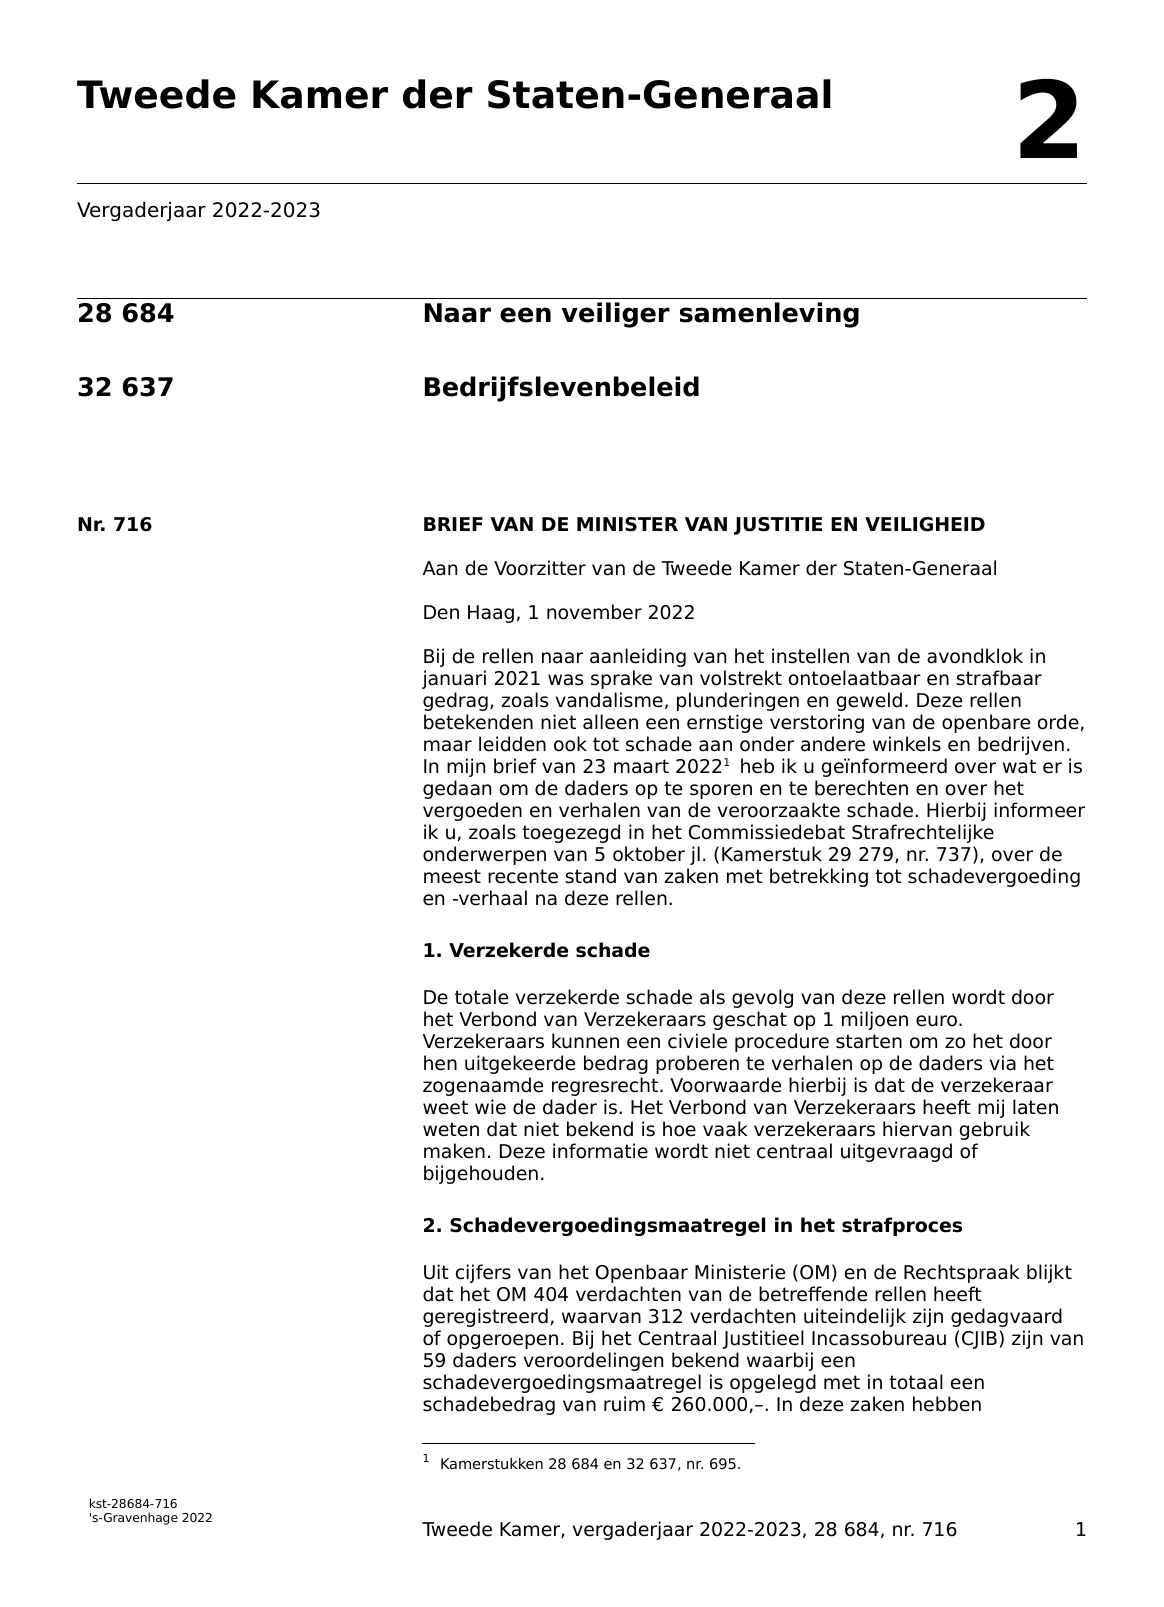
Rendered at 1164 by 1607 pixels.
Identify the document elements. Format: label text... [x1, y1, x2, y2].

text Den Haag, 1 november 2022 [422, 602, 1087, 624]
text Bij de rellen naar aanleiding van het instellen van de avondklok in januari 2021 was sprake van volstrekt ontoelaatbaar en strafbaar gedrag, zoals vandalisme, plunderingen en geweld. Deze rellen betekenden niet alleen een ernstige verstoring van de openbare orde, maar leidden ook tot schade aan onder andere winkels en bedrijven. In mijn brief van 23 maart 2022 heb ik u geïnformeerd over wat er is gedaan om de daders op te sporen en te berechten en over het vergoeden en verhalen van de veroorzaakte schade. Hierbij informeer ik u, zoals toegezegd in het Commissiedebat Strafrechtelijke onderwerpen van 5 oktober jl. (Kamerstuk 29 279, nr. 737), over de meest recente stand van zaken met betrekking tot schadevergoeding en -verhaal na deze rellen. [422, 646, 1087, 910]
text Kamerstukken 28 684 en 32 637, nr. 695. [422, 1452, 1087, 1474]
subtitle 1. Verzekerde schade [422, 940, 1087, 962]
text Aan de Voorzitter van de Tweede Kamer der Staten-Generaal [422, 558, 1087, 580]
subtitle Nr. 716 BRIEF VAN DE MINISTER VAN JUSTITIE EN VEILIGHEID [77, 514, 1087, 536]
text 's-Gravenhage 2022 [88, 1511, 323, 1525]
subtitle 2. Schadevergoedingsmaatregel in het strafproces [422, 1215, 1087, 1237]
table_cell Vergaderjaar 2022-2023 [77, 184, 1087, 298]
table_header 2 [886, 59, 1087, 183]
subtitle 32 637 Bedrijfslevenbeleid [77, 373, 1087, 403]
text De totale verzekerde schade als gevolg van deze rellen wordt door het Verbond van Verzekeraars geschat op 1 miljoen euro. Verzekeraars kunnen een civiele procedure starten om zo het door hen uitgekeerde bedrag proberen te verhalen op de daders via het zogenaamde regresrecht. Voorwaarde hierbij is dat de verzekeraar weet wie de dader is. Het Verbond van Verzekeraars heeft mij laten weten dat niet bekend is hoe vaak verzekeraars hiervan gebruik maken. Deze informatie wordt niet centraal uitgevraagd of bijgehouden. [422, 987, 1087, 1185]
table_header Tweede Kamer der Staten-Generaal [77, 59, 886, 183]
text kst-28684-716 [88, 1497, 323, 1511]
subtitle 28 684 Naar een veiliger samenleving [77, 299, 1087, 329]
text Uit cijfers van het Openbaar Ministerie (OM) en de Rechtspraak blijkt dat het OM 404 verdachten van de betreffende rellen heeft geregistreerd, waarvan 312 verdachten uiteindelijk zijn gedagvaard of opgeroepen. Bij het Centraal Justitieel Incassobureau (CJIB) zijn van 59 daders veroordelingen bekend waarbij een schadevergoedingsmaatregel is opgelegd met in totaal een schadebedrag van ruim € 260.000,–. In deze zaken hebben [422, 1262, 1087, 1416]
